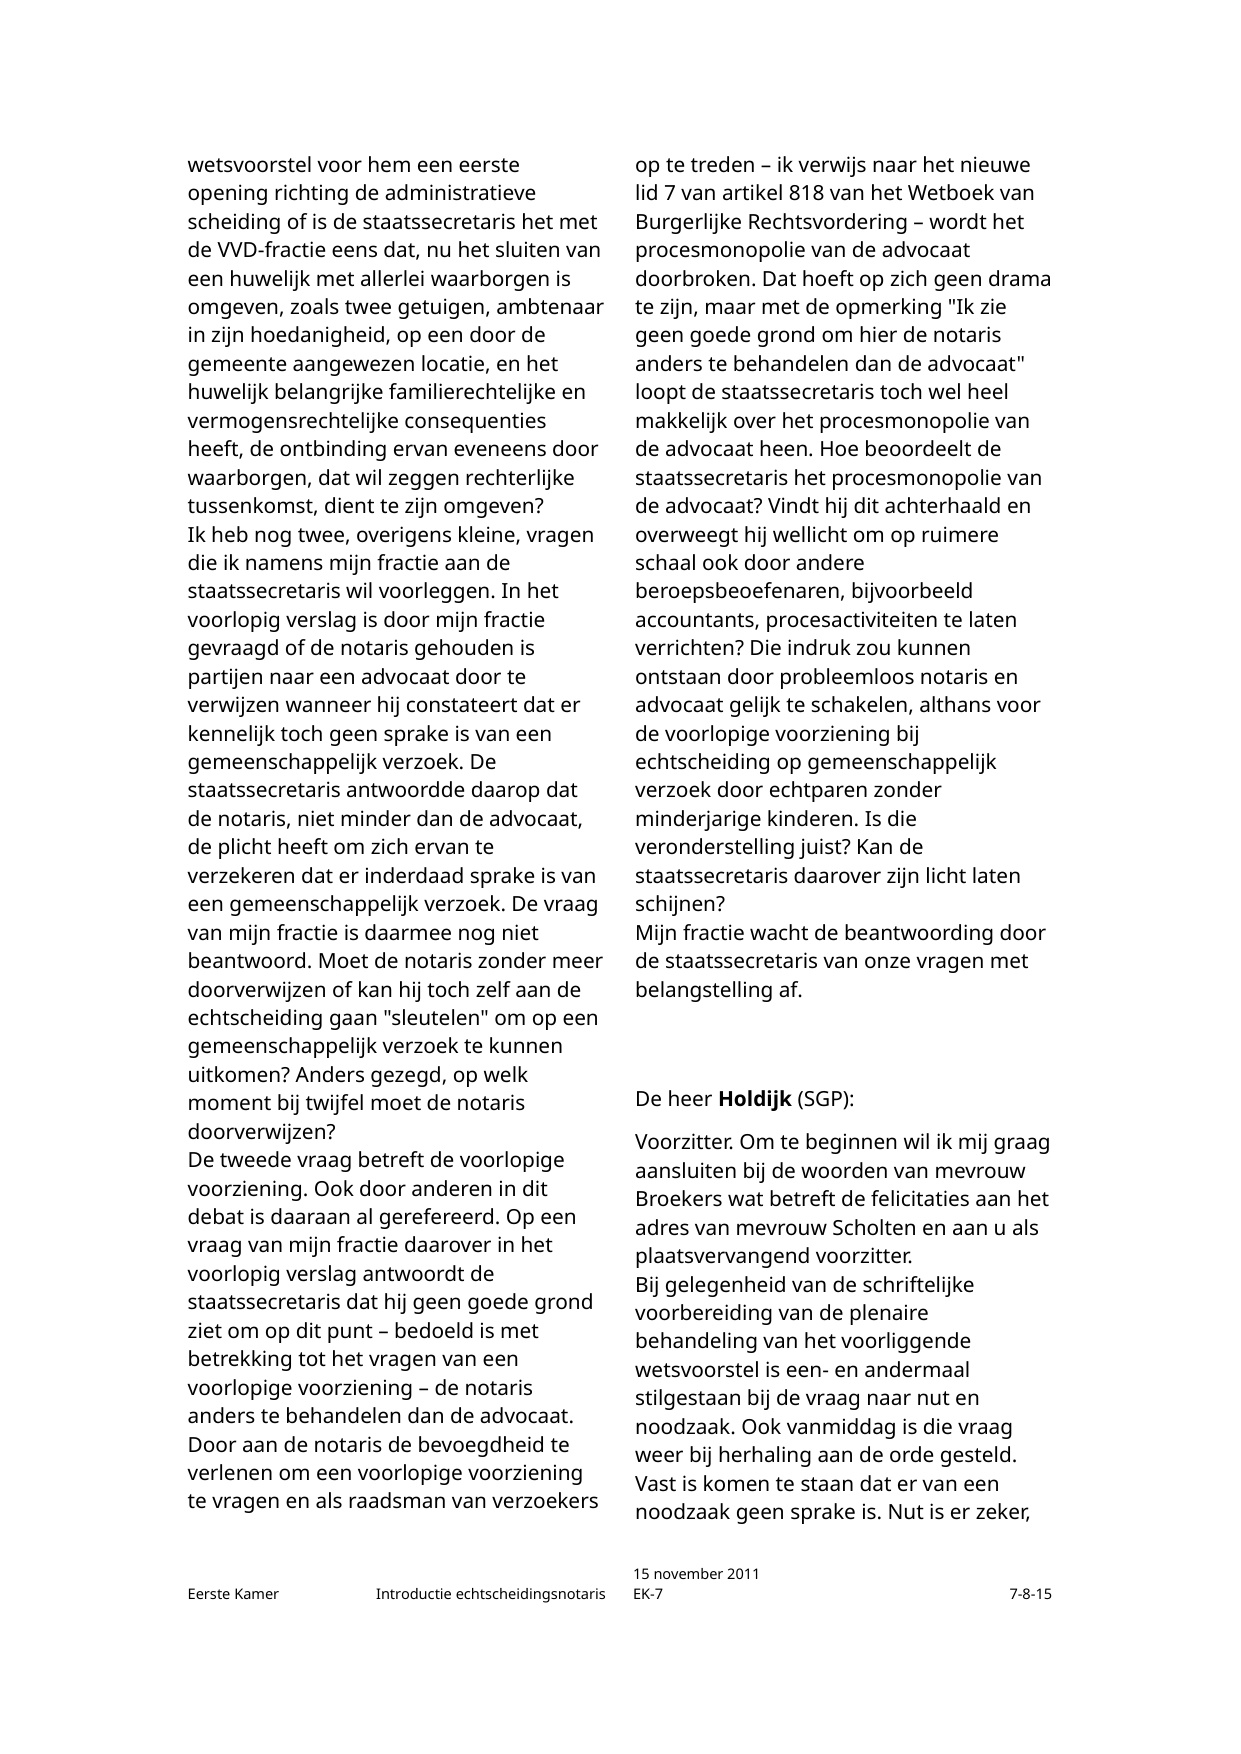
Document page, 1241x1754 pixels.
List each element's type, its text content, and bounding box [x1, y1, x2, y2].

text Ik heb nog twee, overigens kleine, vragen die ik namens mijn fractie aan de staatssecretaris wil voorleggen. In het voorlopig verslag is door mijn fractie gevraagd of de notaris gehouden is partijen naar een advocaat door te verwijzen wanneer hij constateert dat er kennelijk toch geen sprake is van een gemeenschappelijk verzoek. De staatssecretaris antwoordde daarop dat de notaris, niet minder dan de advocaat, de plicht heeft om zich ervan te verzekeren dat er inderdaad sprake is van een gemeenschappelijk verzoek. De vraag van mijn fractie is daarmee nog niet beantwoord. Moet de notaris zonder meer doorverwijzen of kan hij toch zelf aan de echtscheiding gaan "sleutelen" om op een gemeenschappelijk verzoek te kunnen uitkomen? Anders gezegd, op welk moment bij twijfel moet de notaris doorverwijzen? [187, 520, 605, 1145]
text Bij gelegenheid van de schriftelijke voorbereiding van de plenaire behandeling van het voorliggende wetsvoorstel is een- en andermaal stilgestaan bij de vraag naar nut en noodzaak. Ook vanmiddag is die vraag weer bij herhaling aan de orde gesteld. Vast is komen te staan dat er van een noodzaak geen sprake is. Nut is er zeker, [635, 1270, 1053, 1526]
text De heer Holdijk (SGP): [635, 1084, 1053, 1112]
text Voorzitter. Om te beginnen wil ik mij graag aansluiten bij de woorden van mevrouw Broekers wat betreft de felicitaties aan het adres van mevrouw Scholten en aan u als plaatsvervangend voorzitter. [635, 1127, 1053, 1270]
text op te treden – ik verwijs naar het nieuwe lid 7 van artikel 818 van het Wetboek van Burgerlijke Rechtsvordering – wordt het procesmonopolie van de advocaat doorbroken. Dat hoeft op zich geen drama te zijn, maar met de opmerking "Ik zie geen goede grond om hier de notaris anders te behandelen dan de advocaat" loopt de staatssecretaris toch wel heel makkelijk over het procesmonopolie van de advocaat heen. Hoe beoordeelt de staatssecretaris het procesmonopolie van de advocaat? Vindt hij dit achterhaald en overweegt hij wellicht om op ruimere schaal ook door andere beroepsbeoefenaren, bijvoorbeeld accountants, procesactiviteiten te laten verrichten? Die indruk zou kunnen ontstaan door probleemloos notaris en advocaat gelijk te schakelen, althans voor de voorlopige voorziening bij echtscheiding op gemeenschappelijk verzoek door echtparen zonder minderjarige kinderen. Is die veronderstelling juist? Kan de staatssecretaris daarover zijn licht laten schijnen? [635, 150, 1053, 918]
text De tweede vraag betreft de voorlopige voorziening. Ook door anderen in dit debat is daaraan al gerefereerd. Op een vraag van mijn fractie daarover in het voorlopig verslag antwoordt de staatssecretaris dat hij geen goede grond ziet om op dit punt – bedoeld is met betrekking tot het vragen van een voorlopige voorziening – de notaris anders te behandelen dan de advocaat. Door aan de notaris de bevoegdheid te verlenen om een voorlopige voorziening te vragen en als raadsman van verzoekers [187, 1145, 605, 1515]
text wetsvoorstel voor hem een eerste opening richting de administratieve scheiding of is de staatssecretaris het met de VVD-fractie eens dat, nu het sluiten van een huwelijk met allerlei waarborgen is omgeven, zoals twee getuigen, ambtenaar in zijn hoedanigheid, op een door de gemeente aangewezen locatie, en het huwelijk belangrijke familierechtelijke en vermogensrechtelijke consequenties heeft, de ontbinding ervan eveneens door waarborgen, dat wil zeggen rechterlijke tussenkomst, dient te zijn omgeven? [187, 150, 605, 520]
text  [635, 1033, 1053, 1062]
text Mijn fractie wacht de beantwoording door de staatssecretaris van onze vragen met belangstelling af. [635, 918, 1053, 1003]
